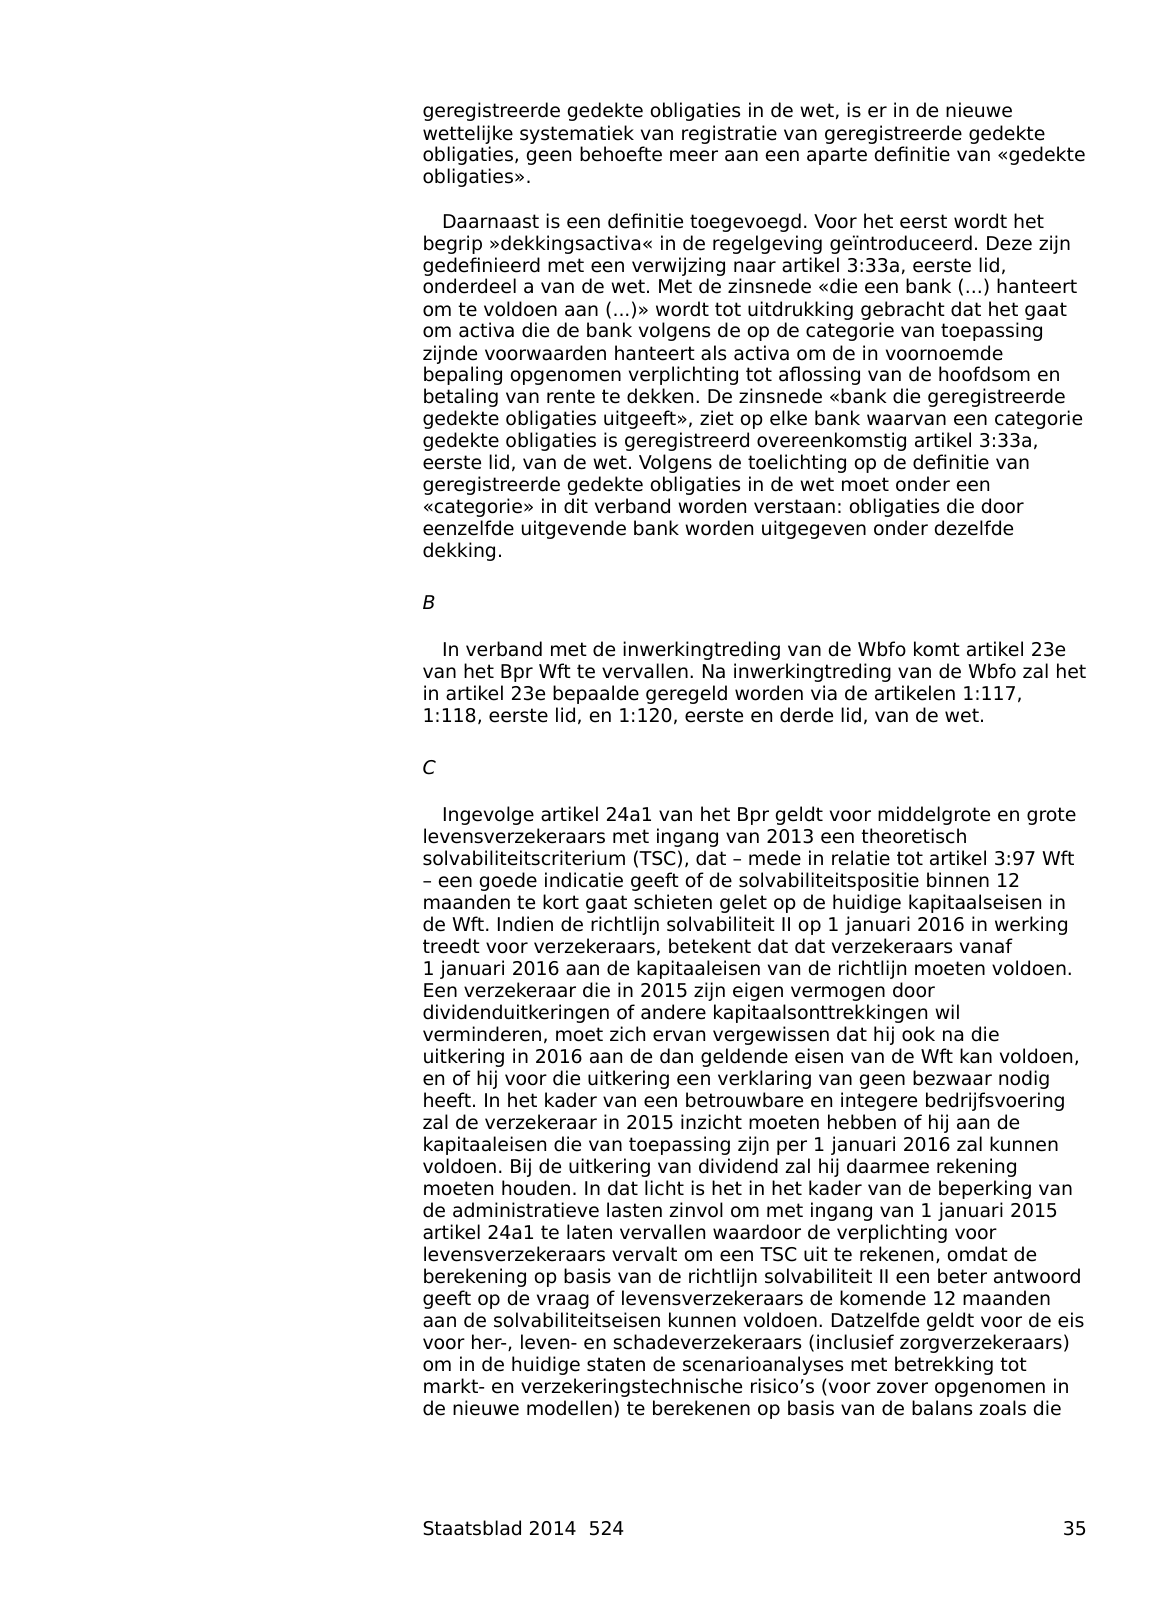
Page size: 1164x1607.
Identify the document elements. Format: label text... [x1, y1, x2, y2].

subtitle B [422, 592, 1087, 614]
text geregistreerde gedekte obligaties in de wet, is er in de nieuwe wettelijke systematiek van registratie van geregistreerde gedekte obligaties, geen behoefte meer aan een aparte definitie van «gedekte obligaties». [422, 100, 1087, 188]
text Daarnaast is een definitie toegevoegd. Voor het eerst wordt het begrip »dekkingsactiva« in de regelgeving geïntroduceerd. Deze zijn gedefinieerd met een verwijzing naar artikel 3:33a, eerste lid, onderdeel a van de wet. Met de zinsnede «die een bank (...) hanteert om te voldoen aan (...)» wordt tot uitdrukking gebracht dat het gaat om activa die de bank volgens de op de categorie van toepassing zijnde voorwaarden hanteert als activa om de in voornoemde bepaling opgenomen verplichting tot aflossing van de hoofdsom en betaling van rente te dekken. De zinsnede «bank die geregistreerde gedekte obligaties uitgeeft», ziet op elke bank waarvan een categorie gedekte obligaties is geregistreerd overeenkomstig artikel 3:33a, eerste lid, van de wet. Volgens de toelichting op de definitie van geregistreerde gedekte obligaties in de wet moet onder een «categorie» in dit verband worden verstaan: obligaties die door eenzelfde uitgevende bank worden uitgegeven onder dezelfde dekking. [422, 211, 1087, 562]
subtitle C [422, 757, 1087, 779]
text Ingevolge artikel 24a1 van het Bpr geldt voor middelgrote en grote levensverzekeraars met ingang van 2013 een theoretisch solvabiliteitscriterium (TSC), dat – mede in relatie tot artikel 3:97 Wft – een goede indicatie geeft of de solvabiliteitspositie binnen 12 maanden te kort gaat schieten gelet op de huidige kapitaalseisen in de Wft. Indien de richtlijn solvabiliteit II op 1 januari 2016 in werking treedt voor verzekeraars, betekent dat dat verzekeraars vanaf 1 januari 2016 aan de kapitaaleisen van de richtlijn moeten voldoen. Een verzekeraar die in 2015 zijn eigen vermogen door dividenduitkeringen of andere kapitaalsonttrekkingen wil verminderen, moet zich ervan vergewissen dat hij ook na die uitkering in 2016 aan de dan geldende eisen van de Wft kan voldoen, en of hij voor die uitkering een verklaring van geen bezwaar nodig heeft. In het kader van een betrouwbare en integere bedrijfsvoering zal de verzekeraar in 2015 inzicht moeten hebben of hij aan de kapitaaleisen die van toepassing zijn per 1 januari 2016 zal kunnen voldoen. Bij de uitkering van dividend zal hij daarmee rekening moeten houden. In dat licht is het in het kader van de beperking van de administratieve lasten zinvol om met ingang van 1 januari 2015 artikel 24a1 te laten vervallen waardoor de verplichting voor levensverzekeraars vervalt om een TSC uit te rekenen, omdat de berekening op basis van de richtlijn solvabiliteit II een beter antwoord geeft op de vraag of levensverzekeraars de komende 12 maanden aan de solvabiliteitseisen kunnen voldoen. Datzelfde geldt voor de eis voor her-, leven- en schadeverzekeraars (inclusief zorgverzekeraars) om in de huidige staten de scenarioanalyses met betrekking tot markt- en verzekeringstechnische risico’s (voor zover opgenomen in de nieuwe modellen) te berekenen op basis van de balans zoals die [422, 804, 1087, 1419]
text In verband met de inwerkingtreding van de Wbfo komt artikel 23e van het Bpr Wft te vervallen. Na inwerkingtreding van de Wbfo zal het in artikel 23e bepaalde geregeld worden via de artikelen 1:117, 1:118, eerste lid, en 1:120, eerste en derde lid, van de wet. [422, 639, 1087, 727]
